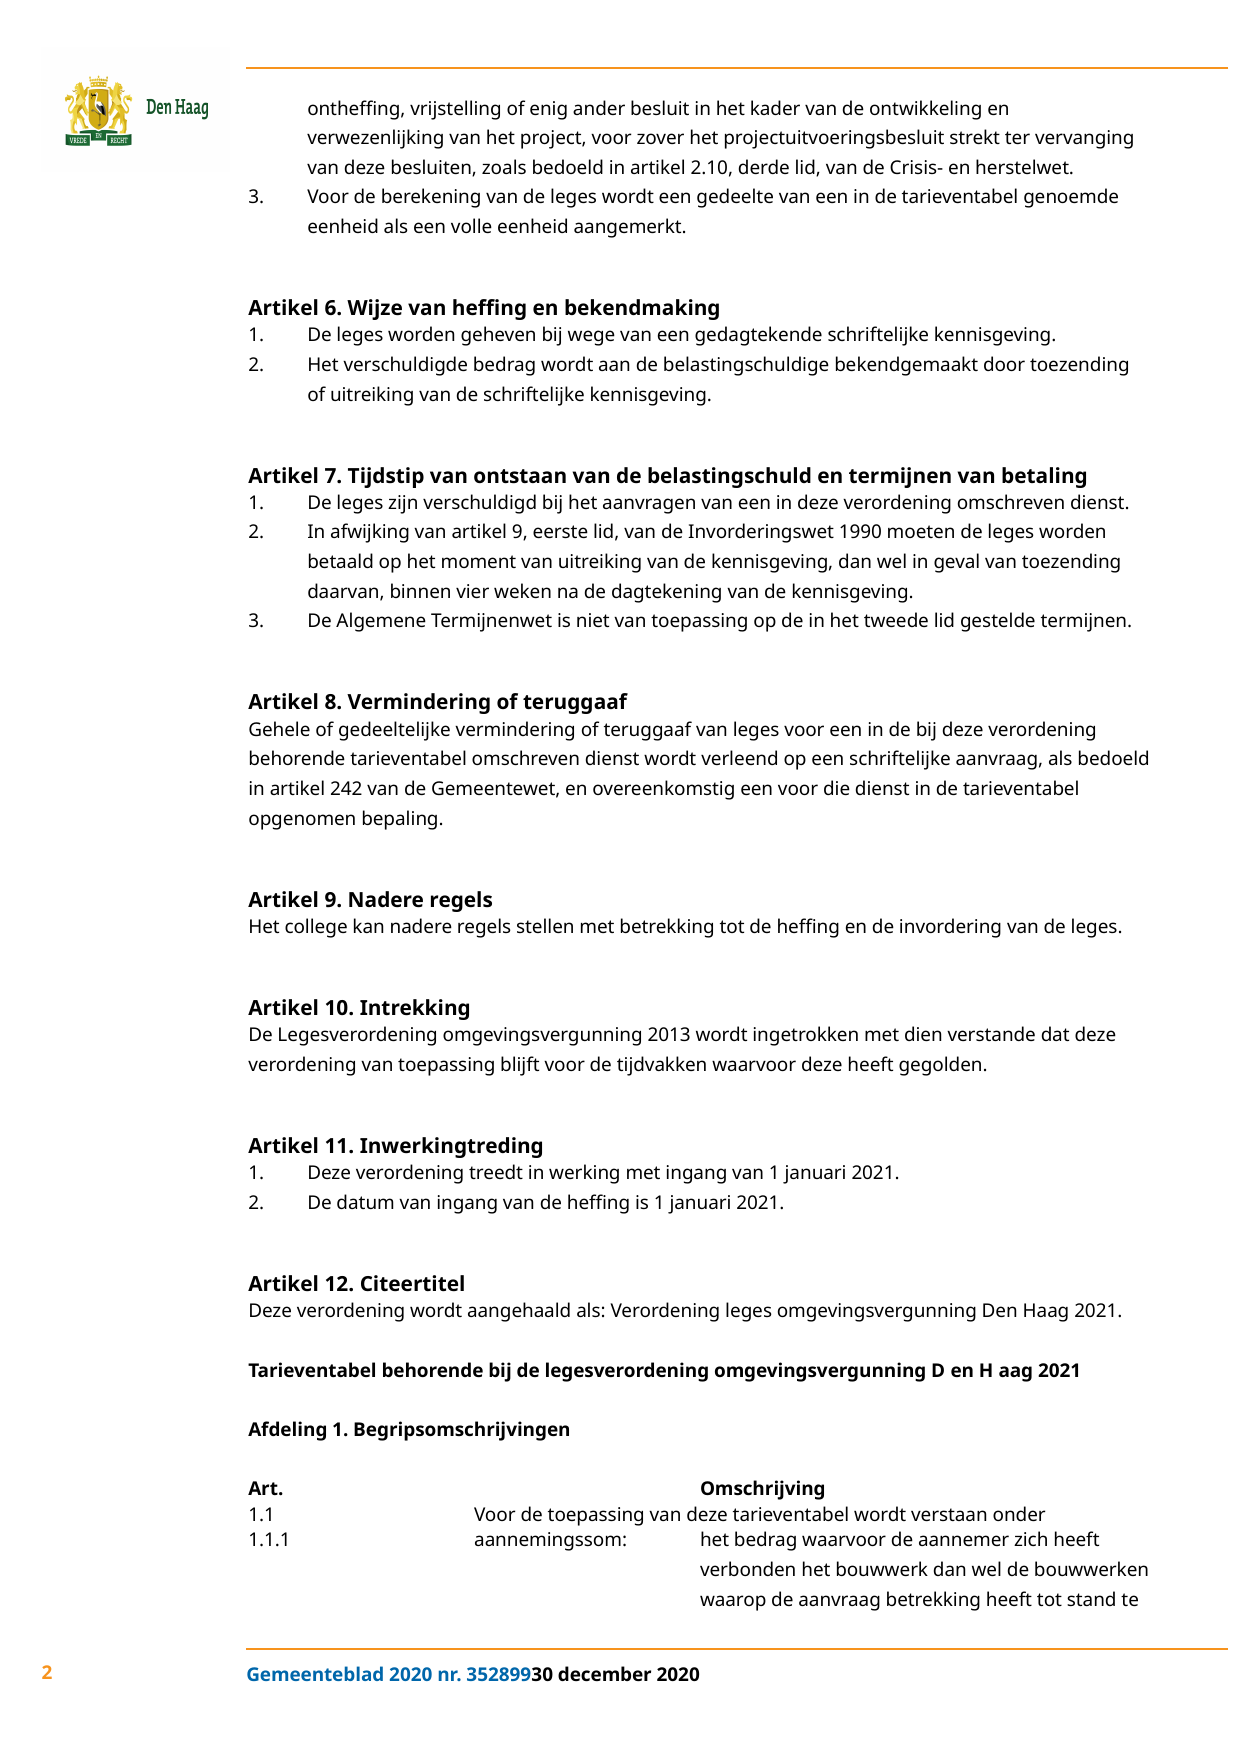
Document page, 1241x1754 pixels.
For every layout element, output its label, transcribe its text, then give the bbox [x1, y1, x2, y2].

text Artikel 9. Nadere regels [248, 885, 1152, 913]
text Artikel 6. Wijze van heffing en bekendmaking [248, 293, 1152, 322]
list ontheffing, vrijstelling of enig ander besluit in het kader van de ontwikkeling en verwezenlijking van het project, voor zover het projectuitvoeringsbesluit strekt ter vervanging van deze besluiten, zoals bedoeld in artikel 2.10, derde lid, van de Crisis- en herstelwet. [248, 95, 1152, 180]
text Artikel 7. Tijdstip van ontstaan van de belastingschuld en termijnen van betaling [248, 461, 1152, 489]
list De Algemene Termijnenwet is niet van toepassing op de in het tweede lid gestelde termijnen. [248, 607, 1152, 633]
text Deze verordening wordt aangehaald als: Verordening leges omgevingsvergunning Den Haag 2021. [248, 1298, 1152, 1323]
list De datum van ingang van de heffing is 1 januari 2021. [248, 1189, 1152, 1215]
table_cell het bedrag waarvoor de aannemer zich heeft verbonden het bouwwerk dan wel de bouwwerken waarop de aanvraag betrekking heeft tot stand te [700, 1527, 1152, 1612]
table_cell 1.1.1 [248, 1527, 474, 1612]
text Gehele of gedeeltelijke vermindering of teruggaaf van leges voor een in de bij deze verordening behorende tarieventabel omschreven dienst wordt verleend op een schriftelijke aanvraag, als bedoeld in artikel 242 van de Gemeentewet, en overeenkomstig een voor die dienst in de tarieventabel opgenomen bepaling. [248, 716, 1152, 830]
list Voor de berekening van de leges wordt een gedeelte van een in de tarieventabel genoemde eenheid als een volle eenheid aangemerkt. [248, 183, 1152, 239]
text Artikel 8. Vermindering of teruggaaf [248, 687, 1152, 716]
list De leges zijn verschuldigd bij het aanvragen van een in deze verordening omschreven dienst. [248, 489, 1152, 515]
text Tarieventabel behorende bij de legesverordening omgevingsvergunning D en H aag 2021 [248, 1357, 1152, 1382]
table_cell aannemingssom: [474, 1527, 700, 1612]
list Deze verordening treedt in werking met ingang van 1 januari 2021. [248, 1159, 1152, 1185]
text Artikel 10. Intrekking [248, 993, 1152, 1022]
text Artikel 12. Citeertitel [248, 1269, 1152, 1298]
text Het college kan nadere regels stellen met betrekking tot de heffing en de invordering van de leges. [248, 913, 1152, 939]
table_header Omschrijving [700, 1475, 926, 1501]
table_cell 1.1 [248, 1501, 474, 1527]
list In afwijking van artikel 9, eerste lid, van de Invorderingswet 1990 moeten de leges worden betaald op het moment van uitreiking van de kennisgeving, dan wel in geval van toezending daarvan, binnen vier weken na de dagtekening van de kennisgeving. [248, 519, 1152, 604]
table_header Art. [248, 1475, 474, 1501]
text Afdeling 1. Begripsomschrijvingen [248, 1416, 1152, 1442]
text Artikel 11. Inwerkingtreding [248, 1131, 1152, 1159]
table_cell Voor de toepassing van deze tarieventabel wordt verstaan onder [474, 1501, 1152, 1527]
picture [41, 47, 231, 172]
list De leges worden geheven bij wege van een gedagtekende schriftelijke kennisgeving. [248, 322, 1152, 347]
list Het verschuldigde bedrag wordt aan de belastingschuldige bekendgemaakt door toezending of uitreiking van de schriftelijke kennisgeving. [248, 351, 1152, 406]
table_header [926, 1475, 1152, 1501]
table_header [474, 1475, 700, 1501]
text De Legesverordening omgevingsvergunning 2013 wordt ingetrokken met dien verstande dat deze verordening van toepassing blijft voor de tijdvakken waarvoor deze heeft gegolden. [248, 1022, 1152, 1077]
